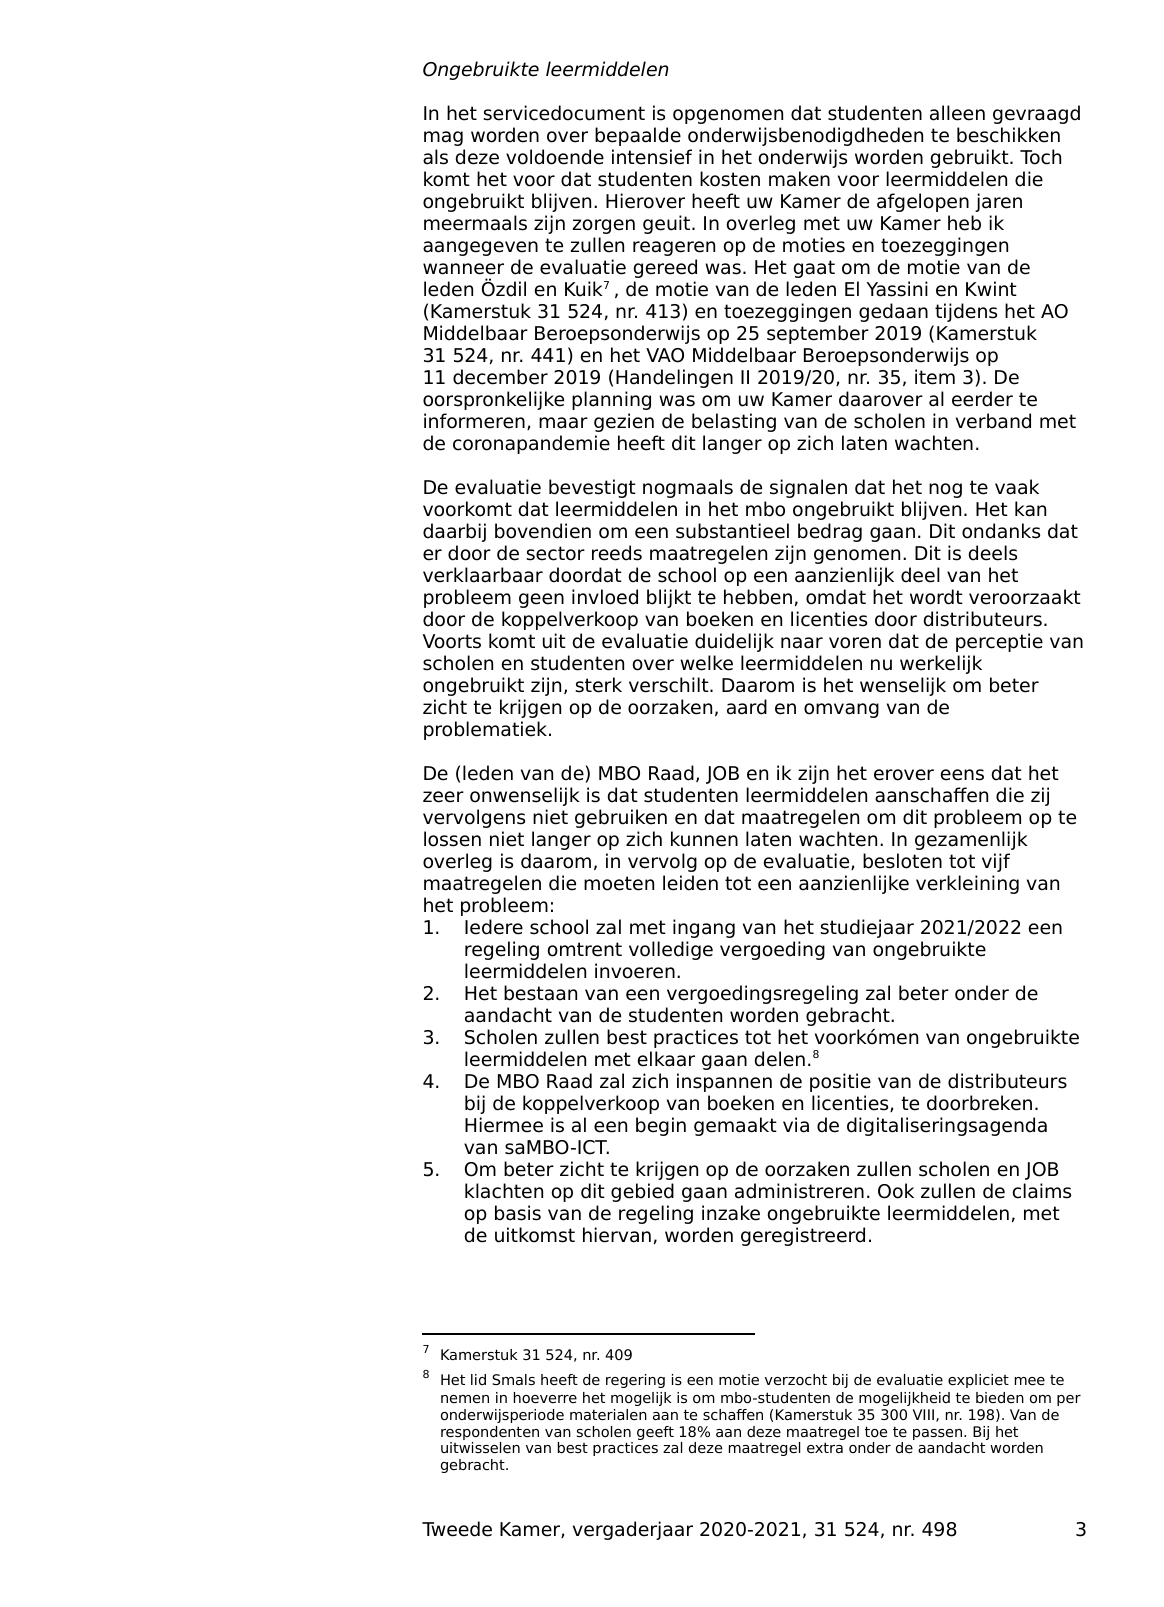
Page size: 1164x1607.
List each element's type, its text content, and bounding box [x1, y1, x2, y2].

text De evaluatie bevestigt nogmaals de signalen dat het nog te vaak voorkomt dat leermiddelen in het mbo ongebruikt blijven. Het kan daarbij bovendien om een substantieel bedrag gaan. Dit ondanks dat er door de sector reeds maatregelen zijn genomen. Dit is deels verklaarbaar doordat de school op een aanzienlijk deel van het probleem geen invloed blijkt te hebben, omdat het wordt veroorzaakt door de koppelverkoop van boeken en licenties door distributeurs. Voorts komt uit de evaluatie duidelijk naar voren dat de perceptie van scholen en studenten over welke leermiddelen nu werkelijk ongebruikt zijn, sterk verschilt. Daarom is het wenselijk om beter zicht te krijgen op de oorzaken, aard en omvang van de problematiek. [422, 477, 1087, 741]
text 5. Om beter zicht te krijgen op de oorzaken zullen scholen en JOB klachten op dit gebied gaan administreren. Ook zullen de claims op basis van de regeling inzake ongebruikte leermiddelen, met de uitkomst hiervan, worden geregistreerd. [422, 1159, 1087, 1247]
text 1. Iedere school zal met ingang van het studiejaar 2021/2022 een regeling omtrent volledige vergoeding van ongebruikte leermiddelen invoeren. [422, 917, 1087, 983]
text Kamerstuk 31 524, nr. 409 [422, 1343, 1087, 1365]
text In het servicedocument is opgenomen dat studenten alleen gevraagd mag worden over bepaalde onderwijsbenodigdheden te beschikken als deze voldoende intensief in het onderwijs worden gebruikt. Toch komt het voor dat studenten kosten maken voor leermiddelen die ongebruikt blijven. Hierover heeft uw Kamer de afgelopen jaren meermaals zijn zorgen geuit. In overleg met uw Kamer heb ik aangegeven te zullen reageren op de moties en toezeggingen wanneer de evaluatie gereed was. Het gaat om de motie van de leden Özdil en Kuik, de motie van de leden El Yassini en Kwint (Kamerstuk 31 524, nr. 413) en toezeggingen gedaan tijdens het AO Middelbaar Beroepsonderwijs op 25 september 2019 (Kamerstuk 31 524, nr. 441) en het VAO Middelbaar Beroepsonderwijs op 11 december 2019 (Handelingen II 2019/20, nr. 35, item 3). De oorspronkelijke planning was om uw Kamer daarover al eerder te informeren, maar gezien de belasting van de scholen in verband met de coronapandemie heeft dit langer op zich laten wachten. [422, 103, 1087, 455]
text 4. De MBO Raad zal zich inspannen de positie van de distributeurs bij de koppelverkoop van boeken en licenties, te doorbreken. Hiermee is al een begin gemaakt via de digitaliseringsagenda van saMBO-ICT. [422, 1071, 1087, 1159]
subtitle Ongebruikte leermiddelen [422, 59, 1087, 81]
text 3. Scholen zullen best practices tot het voorkómen van ongebruikte leermiddelen met elkaar gaan delen. [422, 1027, 1087, 1071]
text Het lid Smals heeft de regering is een motie verzocht bij de evaluatie expliciet mee te nemen in hoeverre het mogelijk is om mbo-studenten de mogelijkheid te bieden om per onderwijsperiode materialen aan te schaffen (Kamerstuk 35 300 VIII, nr. 198). Van de respondenten van scholen geeft 18% aan deze maatregel toe te passen. Bij het uitwisselen van best practices zal deze maatregel extra onder de aandacht worden gebracht. [422, 1368, 1087, 1474]
text De (leden van de) MBO Raad, JOB en ik zijn het erover eens dat het zeer onwenselijk is dat studenten leermiddelen aanschaffen die zij vervolgens niet gebruiken en dat maatregelen om dit probleem op te lossen niet langer op zich kunnen laten wachten. In gezamenlijk overleg is daarom, in vervolg op de evaluatie, besloten tot vijf maatregelen die moeten leiden tot een aanzienlijke verkleining van het probleem: [422, 763, 1087, 917]
text 2. Het bestaan van een vergoedingsregeling zal beter onder de aandacht van de studenten worden gebracht. [422, 983, 1087, 1027]
